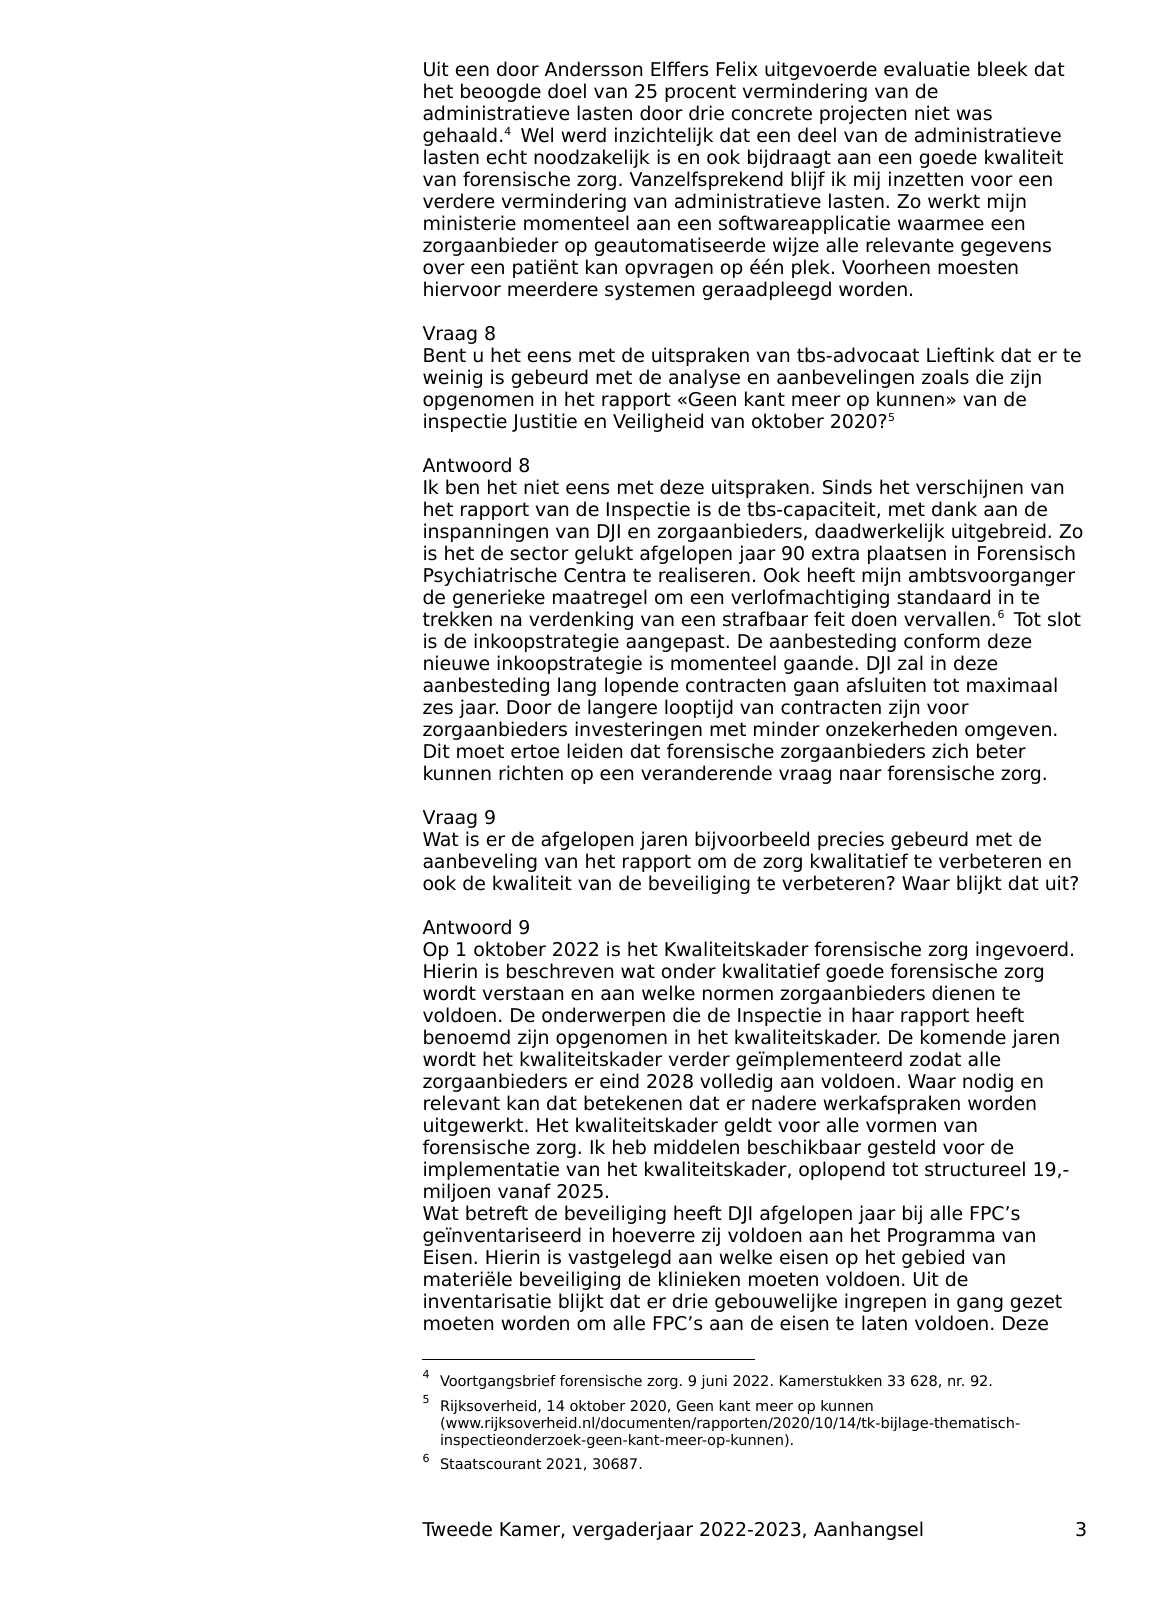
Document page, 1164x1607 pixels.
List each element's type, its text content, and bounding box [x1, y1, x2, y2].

text Antwoord 9 [422, 917, 1087, 939]
text Vraag 8 [422, 323, 1087, 345]
text Uit een door Andersson Elffers Felix uitgevoerde evaluatie bleek dat het beoogde doel van 25 procent vermindering van de administratieve lasten door drie concrete projecten niet was gehaald. Wel werd inzichtelijk dat een deel van de administratieve lasten echt noodzakelijk is en ook bijdraagt aan een goede kwaliteit van forensische zorg. Vanzelfsprekend blijf ik mij inzetten voor een verdere vermindering van administratieve lasten. Zo werkt mijn ministerie momenteel aan een softwareapplicatie waarmee een zorgaanbieder op geautomatiseerde wijze alle relevante gegevens over een patiënt kan opvragen op één plek. Voorheen moesten hiervoor meerdere systemen geraadpleegd worden. [422, 59, 1087, 301]
text Staatscourant 2021, 30687. [422, 1452, 1087, 1474]
text Wat is er de afgelopen jaren bijvoorbeeld precies gebeurd met de aanbeveling van het rapport om de zorg kwalitatief te verbeteren en ook de kwaliteit van de beveiliging te verbeteren? Waar blijkt dat uit? [422, 829, 1087, 895]
text Bent u het eens met de uitspraken van tbs-advocaat Lieftink dat er te weinig is gebeurd met de analyse en aanbevelingen zoals die zijn opgenomen in het rapport «Geen kant meer op kunnen» van de inspectie Justitie en Veiligheid van oktober 2020? [422, 345, 1087, 433]
text Vraag 9 [422, 807, 1087, 829]
text Rijksoverheid, 14 oktober 2020, Geen kant meer op kunnen (www.rijksoverheid.nl/documenten/rapporten/2020/10/14/tk-bijlage-thematisch-inspectieonderzoek-geen-kant-meer-op-kunnen). [422, 1393, 1087, 1449]
text Antwoord 8 [422, 455, 1087, 477]
text Wat betreft de beveiliging heeft DJI afgelopen jaar bij alle FPC’s geïnventariseerd in hoeverre zij voldoen aan het Programma van Eisen. Hierin is vastgelegd aan welke eisen op het gebied van materiële beveiliging de klinieken moeten voldoen. Uit de inventarisatie blijkt dat er drie gebouwelijke ingrepen in gang gezet moeten worden om alle FPC’s aan de eisen te laten voldoen. Deze [422, 1203, 1087, 1335]
text Voortgangsbrief forensische zorg. 9 juni 2022. Kamerstukken 33 628, nr. 92. [422, 1368, 1087, 1391]
text Ik ben het niet eens met deze uitspraken. Sinds het verschijnen van het rapport van de Inspectie is de tbs-capaciteit, met dank aan de inspanningen van DJI en zorgaanbieders, daadwerkelijk uitgebreid. Zo is het de sector gelukt afgelopen jaar 90 extra plaatsen in Forensisch Psychiatrische Centra te realiseren. Ook heeft mijn ambtsvoorganger de generieke maatregel om een verlofmachtiging standaard in te trekken na verdenking van een strafbaar feit doen vervallen. Tot slot is de inkoopstrategie aangepast. De aanbesteding conform deze nieuwe inkoopstrategie is momenteel gaande. DJI zal in deze aanbesteding lang lopende contracten gaan afsluiten tot maximaal zes jaar. Door de langere looptijd van contracten zijn voor zorgaanbieders investeringen met minder onzekerheden omgeven. Dit moet ertoe leiden dat forensische zorgaanbieders zich beter kunnen richten op een veranderende vraag naar forensische zorg. [422, 477, 1087, 785]
text Op 1 oktober 2022 is het Kwaliteitskader forensische zorg ingevoerd. Hierin is beschreven wat onder kwalitatief goede forensische zorg wordt verstaan en aan welke normen zorgaanbieders dienen te voldoen. De onderwerpen die de Inspectie in haar rapport heeft benoemd zijn opgenomen in het kwaliteitskader. De komende jaren wordt het kwaliteitskader verder geïmplementeerd zodat alle zorgaanbieders er eind 2028 volledig aan voldoen. Waar nodig en relevant kan dat betekenen dat er nadere werkafspraken worden uitgewerkt. Het kwaliteitskader geldt voor alle vormen van forensische zorg. Ik heb middelen beschikbaar gesteld voor de implementatie van het kwaliteitskader, oplopend tot structureel 19,- miljoen vanaf 2025. [422, 939, 1087, 1203]
